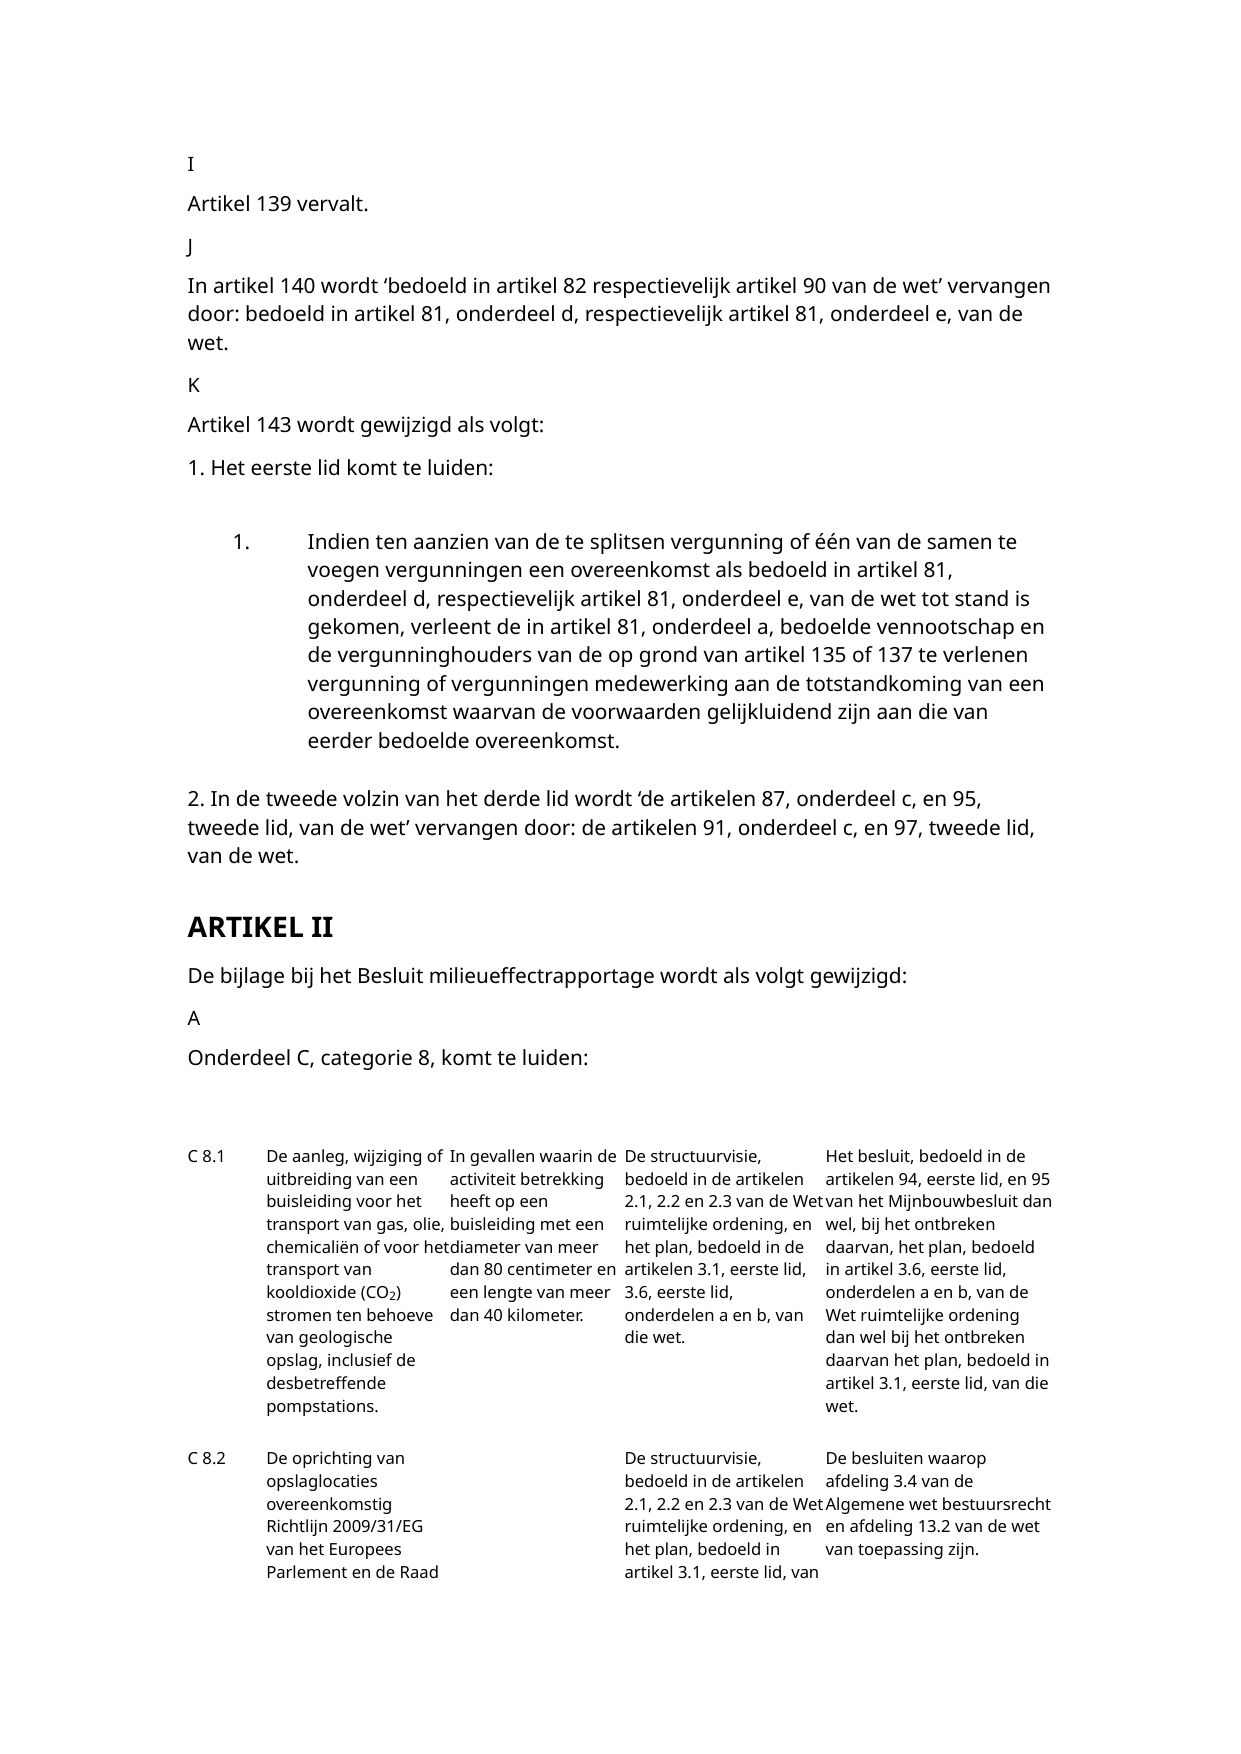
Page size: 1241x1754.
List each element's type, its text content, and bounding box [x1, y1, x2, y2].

text Onderdeel C, categorie 8, komt te luiden: [187, 1043, 1053, 1071]
table_header De aanleg, wijziging of uitbreiding van een buisleiding voor het transport van gas, olie, chemicaliën of voor het transport van kooldioxide (CO2) stromen ten behoeve van geologische opslag, inclusief de desbetreffende pompstations. [266, 1144, 449, 1447]
text I [187, 150, 1053, 177]
table_cell De besluiten waarop afdeling 3.4 van de Algemene wet bestuursrecht en afdeling 13.2 van de wet van toepassing zijn. [825, 1447, 1053, 1590]
list Indien ten aanzien van de te splitsen vergunning of één van de samen te voegen vergunningen een overeenkomst als bedoeld in artikel 81, onderdeel d, respectievelijk artikel 81, onderdeel e, van de wet tot stand is gekomen, verleent de in artikel 81, onderdeel a, bedoelde vennootschap en de vergunninghouders van de op grond van artikel 135 of 137 te verlenen vergunning of vergunningen medewerking aan de totstandkoming van een overeenkomst waarvan de voorwaarden gelijkluidend zijn aan die van eerder bedoelde overeenkomst. [232, 527, 1053, 754]
text In artikel 140 wordt ‘bedoeld in artikel 82 respectievelijk artikel 90 van de wet’ vervangen door: bedoeld in artikel 81, onderdeel d, respectievelijk artikel 81, onderdeel e, van de wet. [187, 271, 1053, 356]
text Artikel 143 wordt gewijzigd als volgt: [187, 410, 1053, 438]
table_header Het besluit, bedoeld in de artikelen 94, eerste lid, en 95 van het Mijnbouwbesluit dan wel, bij het ontbreken daarvan, het plan, bedoeld in artikel 3.6, eerste lid, onderdelen a en b, van de Wet ruimtelijke ordening dan wel bij het ontbreken daarvan het plan, bedoeld in artikel 3.1, eerste lid, van die wet. [825, 1144, 1053, 1447]
table_header C 8.1 [188, 1144, 266, 1447]
text 2. In de tweede volzin van het derde lid wordt ‘de artikelen 87, onderdeel c, en 95, tweede lid, van de wet’ vervangen door: de artikelen 91, onderdeel c, en 97, tweede lid, van de wet. [187, 784, 1053, 870]
subtitle ARTIKEL II [187, 907, 1053, 946]
text J [187, 232, 1053, 259]
text Artikel 139 vervalt. [187, 189, 1053, 217]
table_header In gevallen waarin de activiteit betrekking heeft op een buisleiding met een diameter van meer dan 80 centimeter en een lengte van meer dan 40 kilometer. [450, 1144, 624, 1447]
text K [187, 371, 1053, 398]
table_cell De structuurvisie, bedoeld in de artikelen 2.1, 2.2 en 2.3 van de Wet ruimtelijke ordening, en het plan, bedoeld in artikel 3.1, eerste lid, van [624, 1447, 825, 1590]
table_cell [450, 1447, 624, 1590]
text A [187, 1004, 1053, 1031]
text De bijlage bij het Besluit milieueffectrapportage wordt als volgt gewijzigd: [187, 961, 1053, 989]
table_cell De oprichting van opslaglocaties overeenkomstig Richtlijn 2009/31/EG van het Europees Parlement en de Raad [266, 1447, 449, 1590]
table_header De structuurvisie, bedoeld in de artikelen 2.1, 2.2 en 2.3 van de Wet ruimtelijke ordening, en het plan, bedoeld in de artikelen 3.1, eerste lid, 3.6, eerste lid, onderdelen a en b, van die wet. [624, 1144, 825, 1447]
text 1. Het eerste lid komt te luiden: [187, 453, 1053, 482]
table_cell C 8.2 [188, 1447, 266, 1590]
